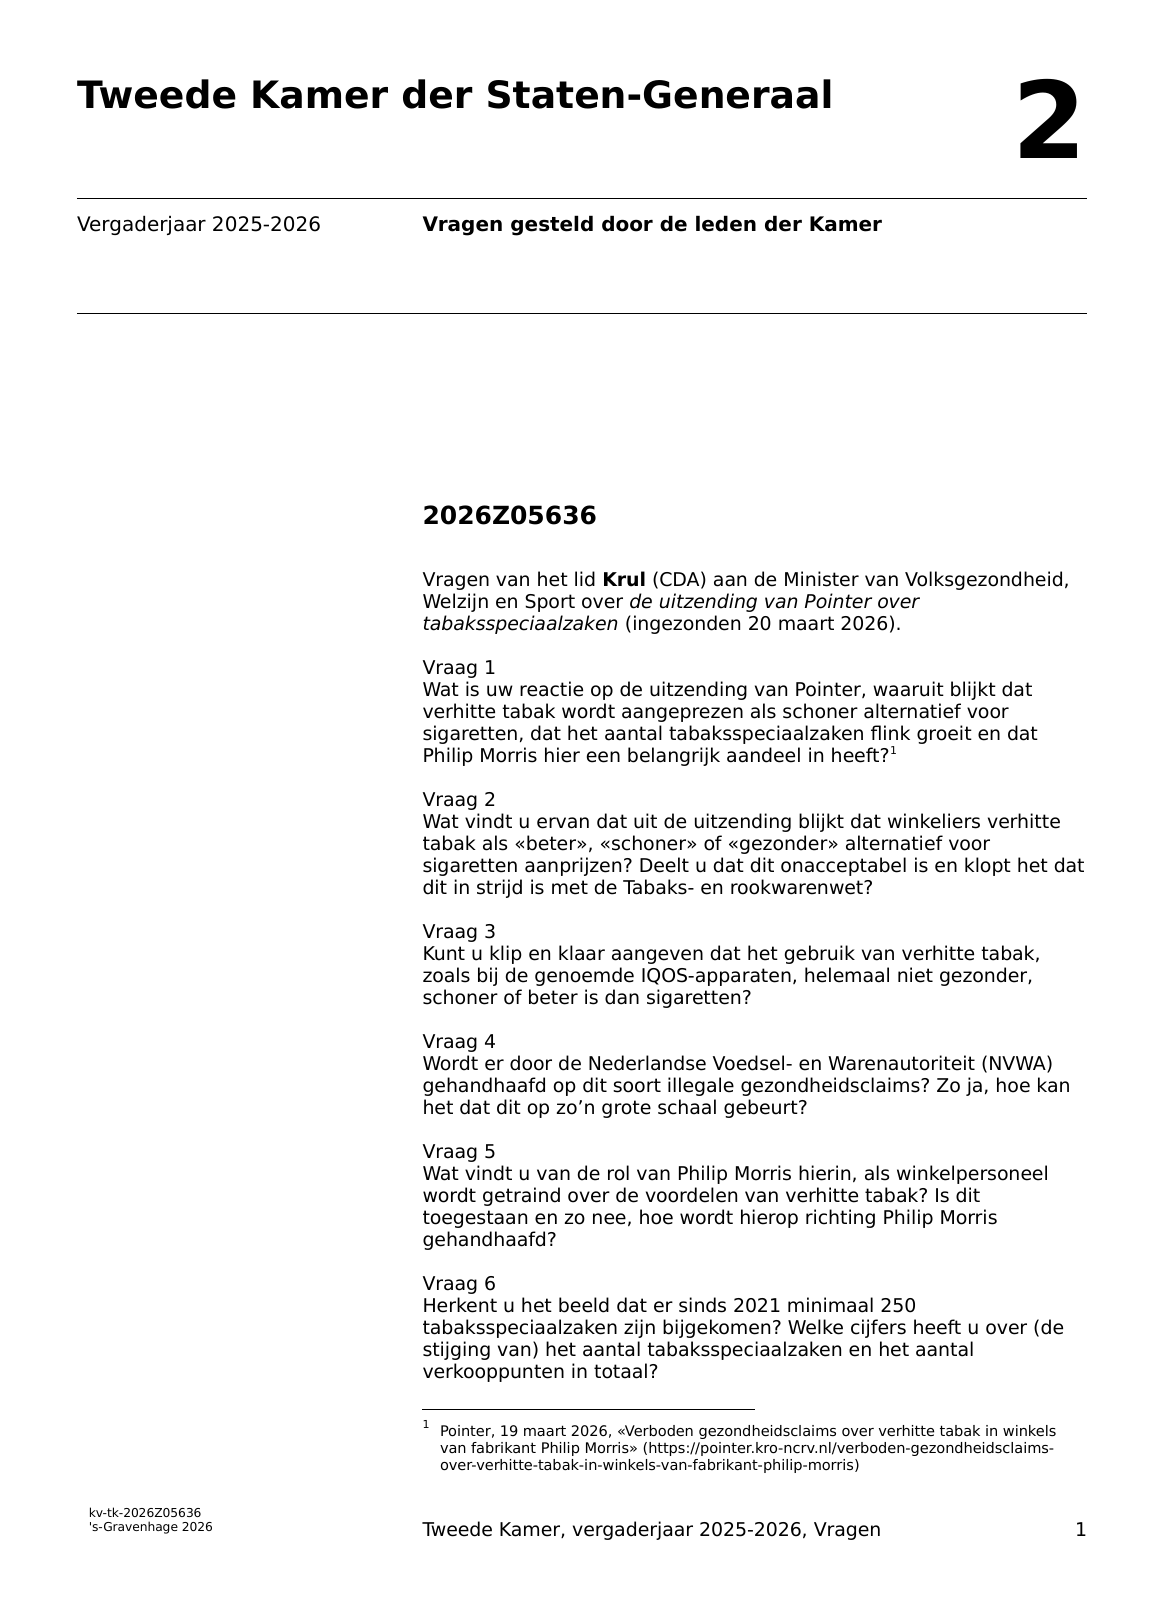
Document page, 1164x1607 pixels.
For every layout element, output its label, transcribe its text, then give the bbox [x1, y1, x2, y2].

table_header 2 [886, 59, 1087, 198]
text Vraag 5 [422, 1141, 1087, 1163]
text 2026Z05636 [422, 501, 1087, 531]
text Vraag 3 [422, 921, 1087, 943]
text Wat is uw reactie op de uitzending van Pointer, waaruit blijkt dat verhitte tabak wordt aangeprezen als schoner alternatief voor sigaretten, dat het aantal tabaksspeciaalzaken flink groeit en dat Philip Morris hier een belangrijk aandeel in heeft? [422, 679, 1087, 767]
text Wordt er door de Nederlandse Voedsel- en Warenautoriteit (NVWA) gehandhaafd op dit soort illegale gezondheidsclaims? Zo ja, hoe kan het dat dit op zo’n grote schaal gebeurt? [422, 1053, 1087, 1119]
text Vraag 4 [422, 1031, 1087, 1053]
text Wat vindt u van de rol van Philip Morris hierin, als winkelpersoneel wordt getraind over de voordelen van verhitte tabak? Is dit toegestaan en zo nee, hoe wordt hierop richting Philip Morris gehandhaafd? [422, 1163, 1087, 1251]
text Vraag 6 [422, 1273, 1087, 1295]
text 's-Gravenhage 2026 [88, 1520, 323, 1534]
text Wat vindt u ervan dat uit de uitzending blijkt dat winkeliers verhitte tabak als «beter», «schoner» of «gezonder» alternatief voor sigaretten aanprijzen? Deelt u dat dit onacceptabel is en klopt het dat dit in strijd is met de Tabaks- en rookwarenwet? [422, 811, 1087, 899]
text kv-tk-2026Z05636 [88, 1506, 323, 1520]
text Herkent u het beeld dat er sinds 2021 minimaal 250 tabaksspeciaalzaken zijn bijgekomen? Welke cijfers heeft u over (de stijging van) het aantal tabaksspeciaalzaken en het aantal verkooppunten in totaal? [422, 1295, 1087, 1383]
text Vraag 2 [422, 789, 1087, 811]
table_header Tweede Kamer der Staten-Generaal [77, 59, 886, 198]
table_cell Vergaderjaar 2025-2026 [77, 199, 422, 313]
table_cell Vragen gesteld door de leden der Kamer [422, 199, 1087, 313]
text Kunt u klip en klaar aangeven dat het gebruik van verhitte tabak, zoals bij de genoemde IQOS-apparaten, helemaal niet gezonder, schoner of beter is dan sigaretten? [422, 943, 1087, 1009]
text Vraag 1 [422, 657, 1087, 679]
text Pointer, 19 maart 2026, «Verboden gezondheidsclaims over verhitte tabak in winkels van fabrikant Philip Morris» (https://pointer.kro-ncrv.nl/verboden-gezondheidsclaims-over-verhitte-tabak-in-winkels-van-fabrikant-philip-morris) [422, 1418, 1087, 1474]
text Vragen van het lid Krul (CDA) aan de Minister van Volksgezondheid, Welzijn en Sport over de uitzending van Pointer over tabaksspeciaalzaken (ingezonden 20 maart 2026). [422, 569, 1087, 635]
